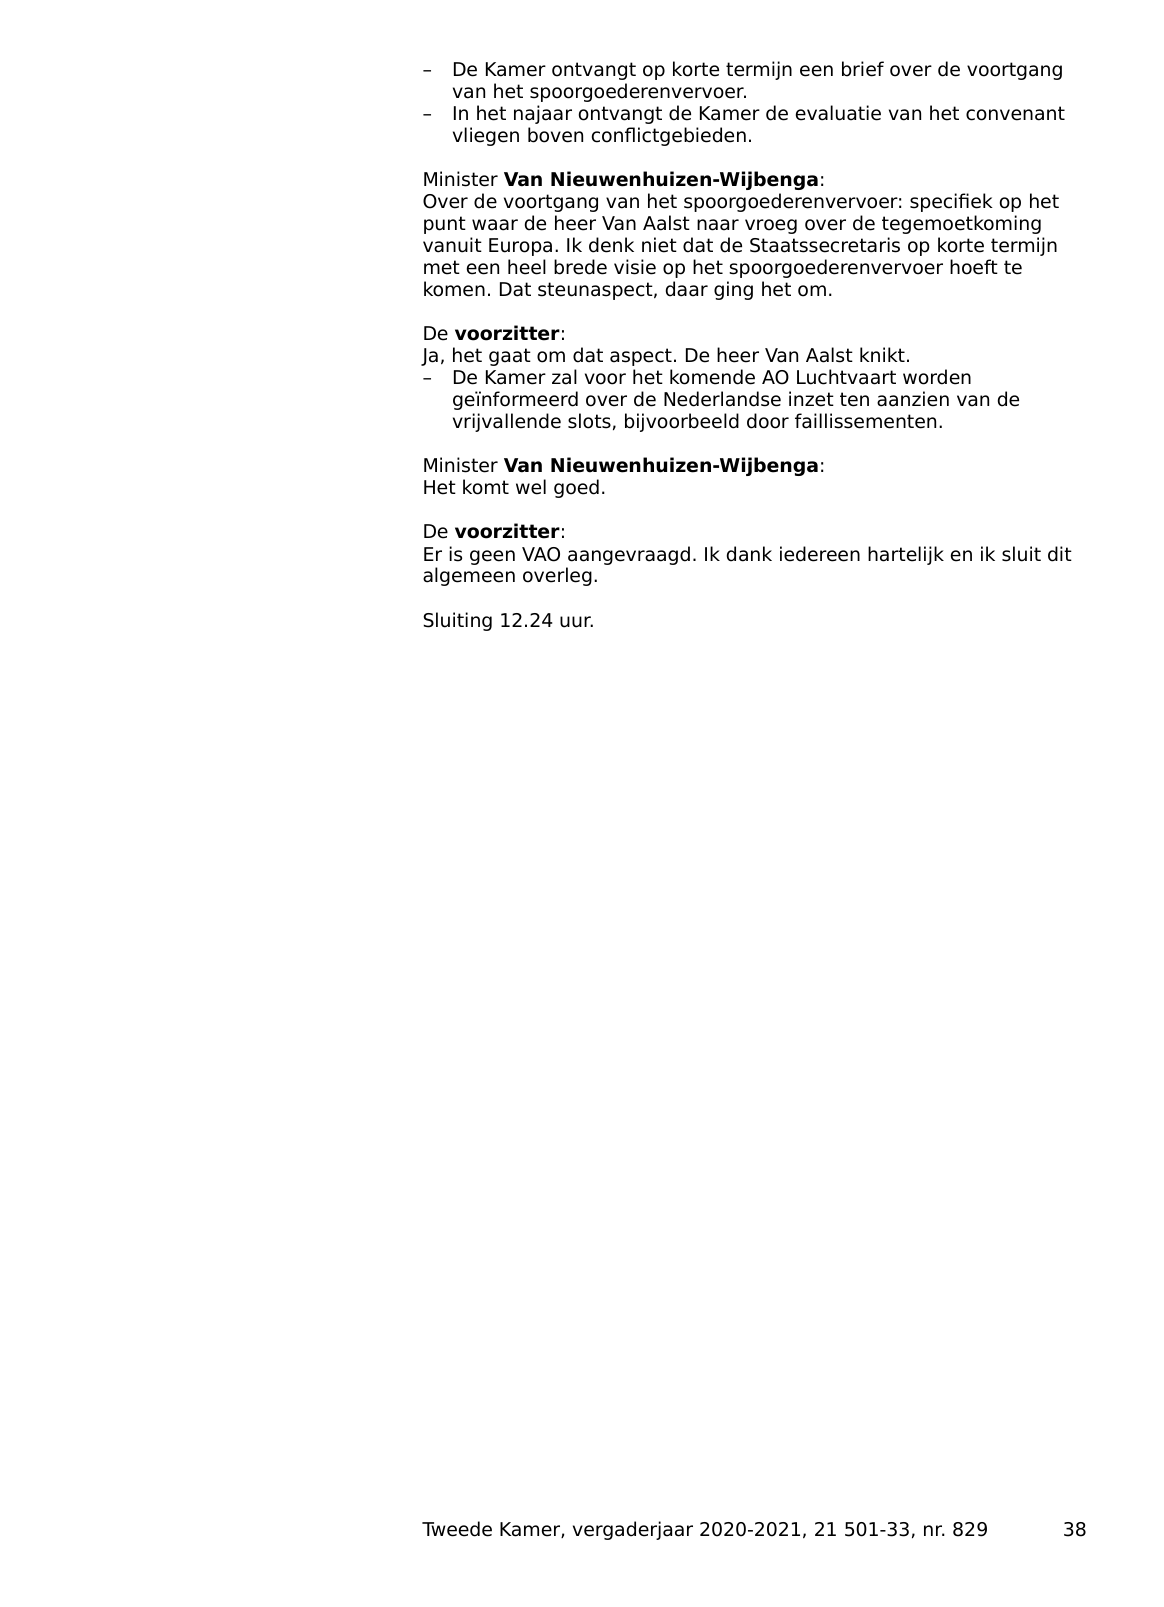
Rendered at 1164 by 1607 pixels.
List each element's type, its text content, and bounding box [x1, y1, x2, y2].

text De voorzitter: [422, 323, 1087, 345]
text Er is geen VAO aangevraagd. Ik dank iedereen hartelijk en ik sluit dit algemeen overleg. [422, 543, 1087, 587]
text Ja, het gaat om dat aspect. De heer Van Aalst knikt. [422, 345, 1087, 367]
text – De Kamer ontvangt op korte termijn een brief over de voortgang van het spoorgoederenvervoer. [422, 59, 1087, 103]
text Minister Van Nieuwenhuizen-Wijbenga: [422, 169, 1087, 191]
text – In het najaar ontvangt de Kamer de evaluatie van het convenant vliegen boven conflictgebieden. [422, 103, 1087, 147]
text – De Kamer zal voor het komende AO Luchtvaart worden geïnformeerd over de Nederlandse inzet ten aanzien van de vrijvallende slots, bijvoorbeeld door faillissementen. [422, 367, 1087, 433]
text Sluiting 12.24 uur. [422, 609, 1087, 632]
text Het komt wel goed. [422, 477, 1087, 499]
text Minister Van Nieuwenhuizen-Wijbenga: [422, 455, 1087, 477]
text Over de voortgang van het spoorgoederenvervoer: specifiek op het punt waar de heer Van Aalst naar vroeg over de tegemoetkoming vanuit Europa. Ik denk niet dat de Staatssecretaris op korte termijn met een heel brede visie op het spoorgoederenvervoer hoeft te komen. Dat steunaspect, daar ging het om. [422, 191, 1087, 301]
text De voorzitter: [422, 521, 1087, 543]
